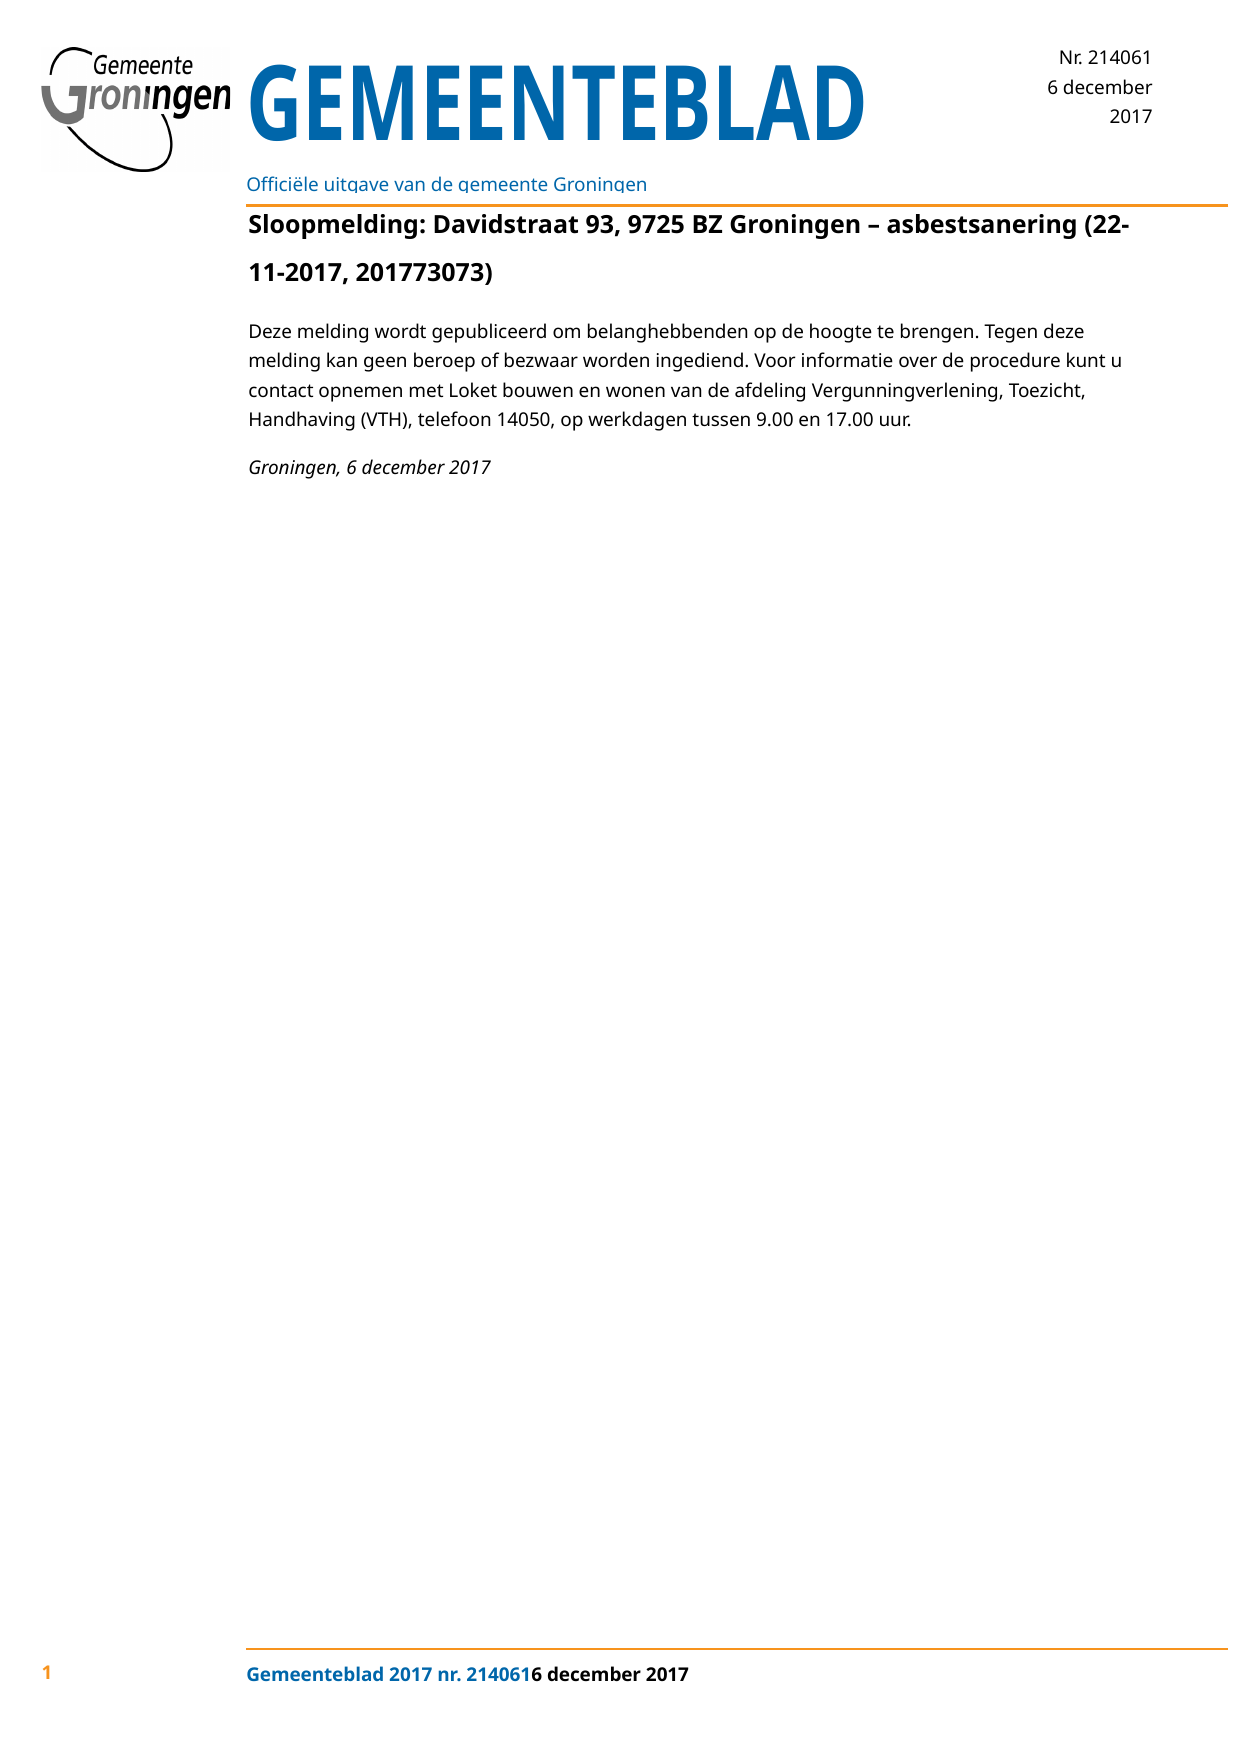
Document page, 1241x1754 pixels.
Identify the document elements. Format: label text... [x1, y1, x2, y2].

text Sloopmelding: Davidstraat 93, 9725 BZ Groningen – asbestsanering (22-11-2017, 201773073) [248, 207, 1152, 288]
picture [41, 47, 231, 172]
text Deze melding wordt gepubliceerd om belanghebbenden op de hoogte te brengen. Tegen deze melding kan geen beroep of bezwaar worden ingediend. Voor informatie over de procedure kunt u contact opnemen met Loket bouwen en wonen van de afdeling Vergunningverlening, Toezicht, Handhaving (VTH), telefoon 14050, op werkdagen tussen 9.00 en 17.00 uur. [248, 318, 1152, 432]
text Groningen, 6 december 2017 [248, 454, 1152, 480]
